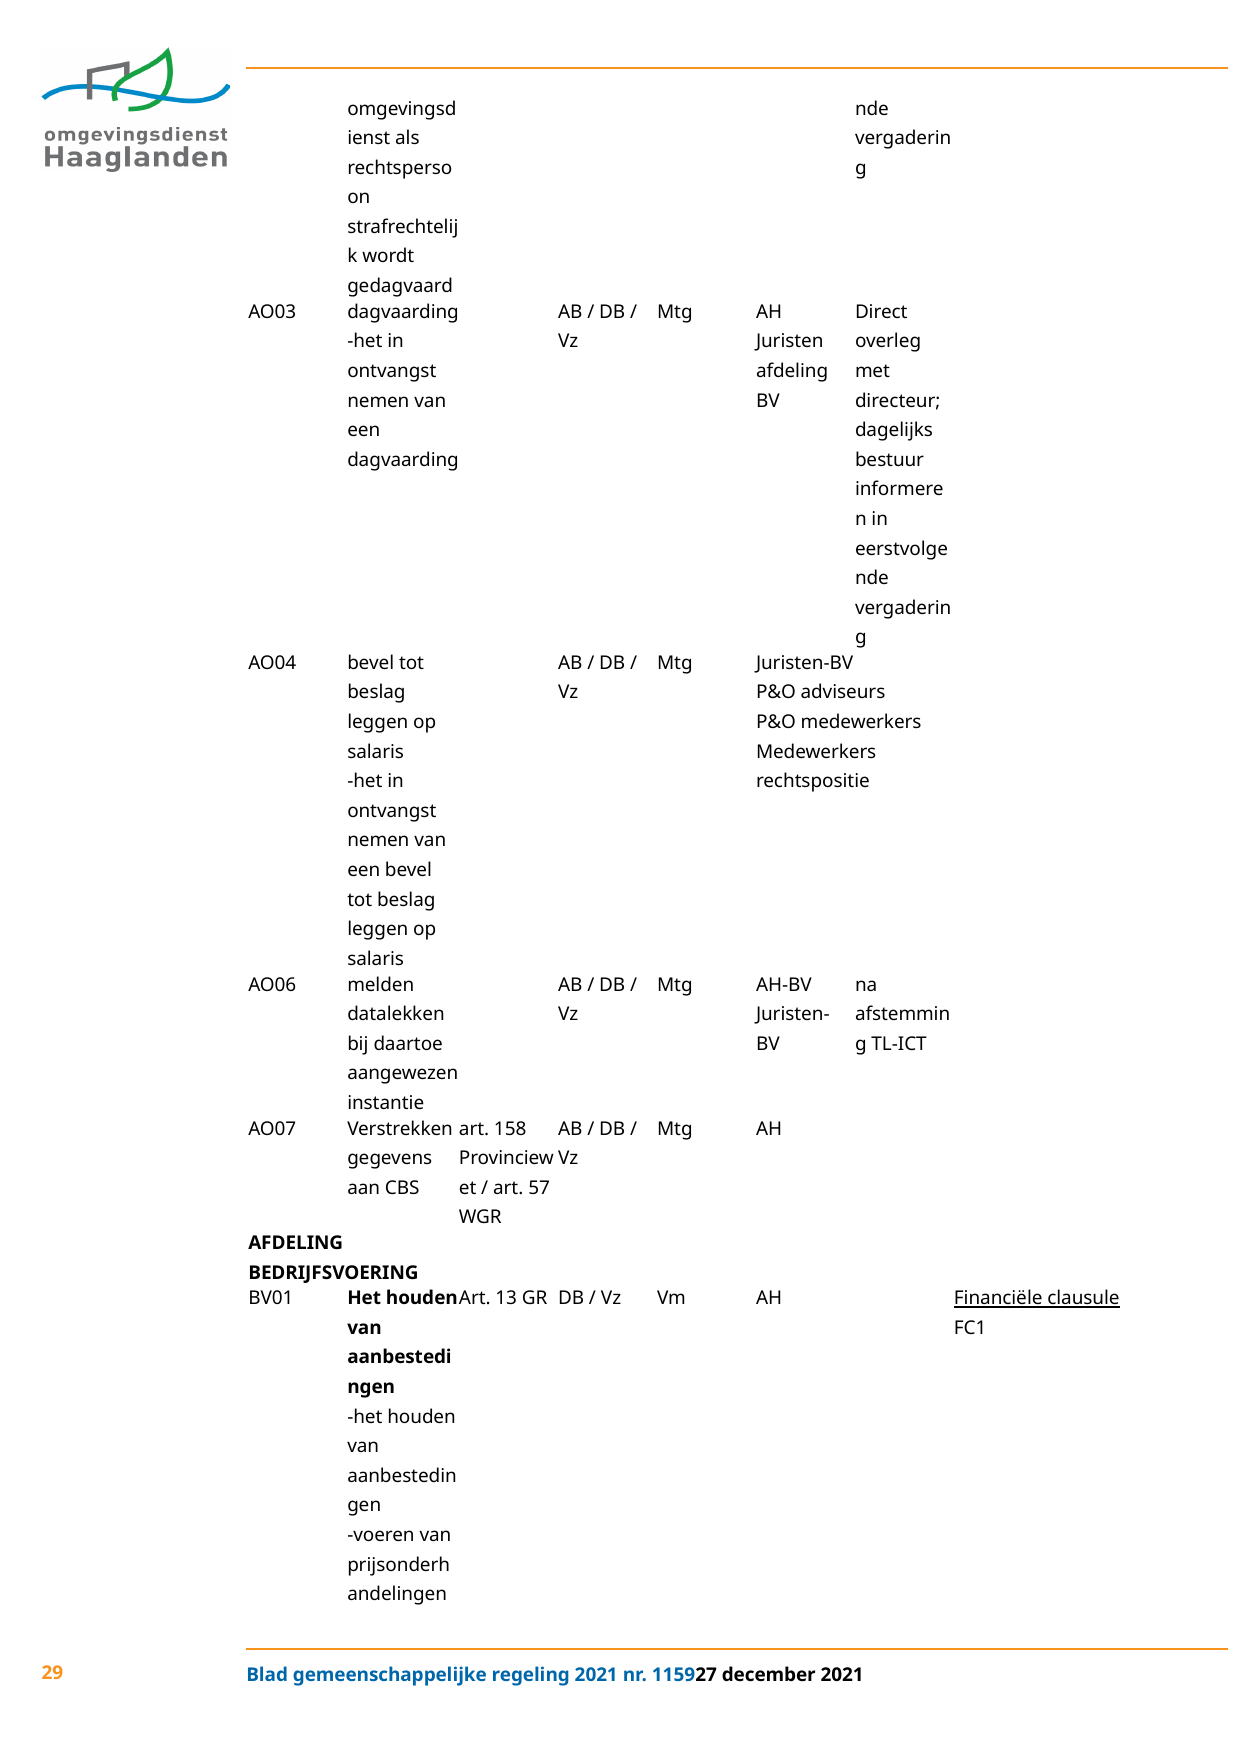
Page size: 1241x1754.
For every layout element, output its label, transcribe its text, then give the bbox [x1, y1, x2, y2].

table_cell [558, 95, 657, 298]
table_cell [855, 1229, 954, 1284]
table_cell Mtg [657, 971, 756, 1115]
table_cell [459, 1229, 558, 1284]
table_cell omgevingsdienst als rechtspersoon strafrechtelijk wordt gedagvaard [347, 95, 459, 298]
table_cell [657, 1229, 756, 1284]
table_cell [954, 1229, 1152, 1284]
table_cell AH Juristen afdeling BV [756, 298, 855, 649]
table_cell AB / DB / Vz [558, 298, 657, 649]
table_cell Vm [657, 1285, 756, 1606]
table_cell Mtg [657, 1115, 756, 1229]
table_cell [954, 971, 1152, 1115]
table_cell AH [756, 1115, 855, 1229]
table_cell [855, 1115, 954, 1229]
table_cell [657, 95, 756, 298]
table_cell AO06 [248, 971, 347, 1115]
table_cell AFDELING BEDRIJFSVOERING [248, 1229, 459, 1284]
table_cell [459, 95, 558, 298]
table_cell bevel tot beslag leggen op salaris -het in ontvangst nemen van een bevel tot beslag leggen op salaris [347, 649, 459, 971]
table_cell AO03 [248, 298, 347, 649]
table_cell [855, 1285, 954, 1606]
table_cell Juristen-BV P&O adviseurs P&O medewerkers Medewerkers rechtspositie [756, 649, 954, 971]
table_cell [459, 971, 558, 1115]
table_cell art. 158 Provinciewet / art. 57 WGR [459, 1115, 558, 1229]
table_cell [954, 298, 1152, 649]
table_cell Mtg [657, 649, 756, 971]
table_cell na afstemming TL-ICT [855, 971, 954, 1115]
table_cell [558, 1229, 657, 1284]
table_cell [459, 649, 558, 971]
table_cell DB / Vz [558, 1285, 657, 1606]
table_cell AH-BV Juristen- BV [756, 971, 855, 1115]
table_cell AB / DB / Vz [558, 649, 657, 971]
table_cell [954, 95, 1152, 298]
table_cell [459, 298, 558, 649]
table_cell AB / DB / Vz [558, 1115, 657, 1229]
table_cell [248, 95, 347, 298]
table_cell melden datalekken bij daartoe aangewezen instantie [347, 971, 459, 1115]
table_cell Art. 13 GR [459, 1285, 558, 1606]
table_cell AB / DB / Vz [558, 971, 657, 1115]
table_cell dagvaarding -het in ontvangst nemen van een dagvaarding [347, 298, 459, 649]
table_cell [954, 1115, 1152, 1229]
table_cell nde vergadering [855, 95, 954, 298]
table_cell Direct overleg met directeur; dagelijks bestuur informeren in eerstvolgende vergadering [855, 298, 954, 649]
table_cell AO07 [248, 1115, 347, 1229]
table_cell AO04 [248, 649, 347, 971]
table_cell Mtg [657, 298, 756, 649]
table_cell Verstrekken gegevens aan CBS [347, 1115, 459, 1229]
picture [41, 47, 231, 172]
table_cell [756, 95, 855, 298]
table_cell Het houden van aanbestedingen -het houden van aanbestedingen -voeren van prijsonderhandelingen [347, 1285, 459, 1606]
table_cell BV01 [248, 1285, 347, 1606]
table_cell [954, 649, 1152, 971]
table_cell Financiële clausule FC1 [954, 1285, 1152, 1606]
table_cell [756, 1229, 855, 1284]
table_cell AH [756, 1285, 855, 1606]
